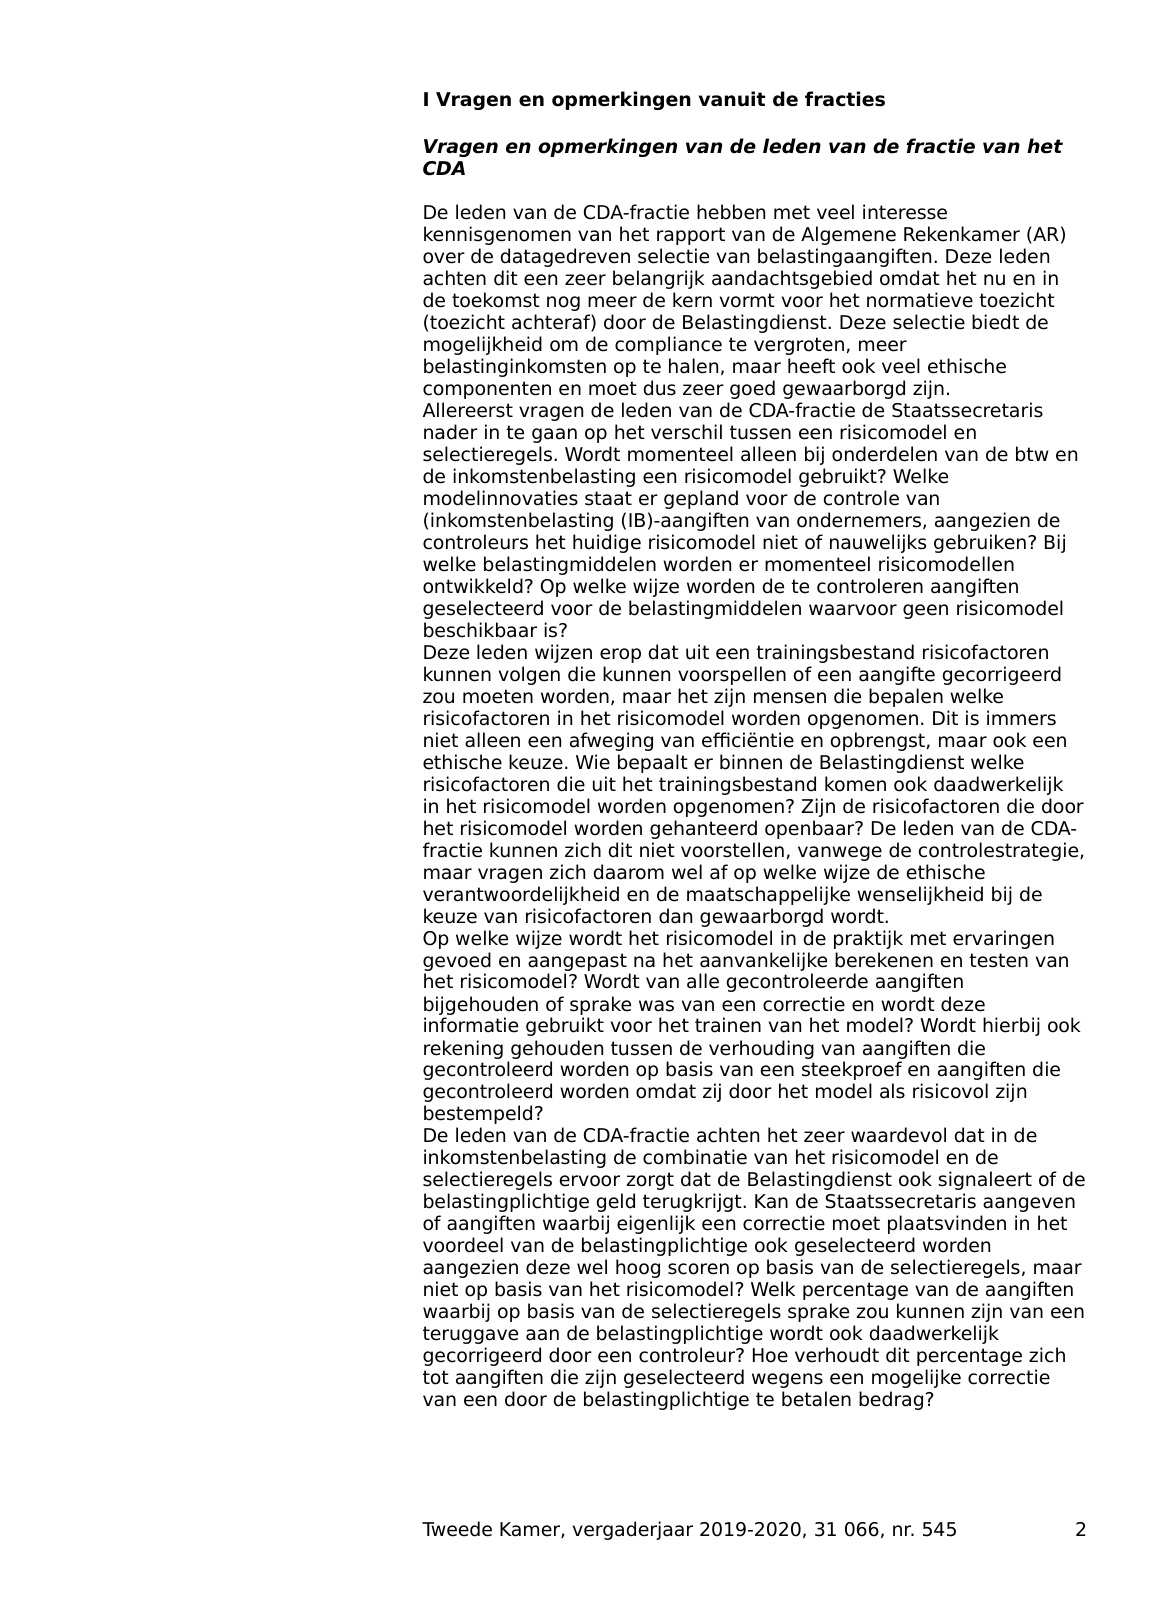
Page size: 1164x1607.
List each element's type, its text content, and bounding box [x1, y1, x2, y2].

text Allereerst vragen de leden van de CDA-fractie de Staatssecretaris nader in te gaan op het verschil tussen een risicomodel en selectieregels. Wordt momenteel alleen bij onderdelen van de btw en de inkomstenbelasting een risicomodel gebruikt? Welke modelinnovaties staat er gepland voor de controle van (inkomstenbelasting (IB)-aangiften van ondernemers, aangezien de controleurs het huidige risicomodel niet of nauwelijks gebruiken? Bij welke belastingmiddelen worden er momenteel risicomodellen ontwikkeld? Op welke wijze worden de te controleren aangiften geselecteerd voor de belastingmiddelen waarvoor geen risicomodel beschikbaar is? [422, 400, 1087, 642]
text De leden van de CDA-fractie achten het zeer waardevol dat in de inkomstenbelasting de combinatie van het risicomodel en de selectieregels ervoor zorgt dat de Belastingdienst ook signaleert of de belastingplichtige geld terugkrijgt. Kan de Staatssecretaris aangeven of aangiften waarbij eigenlijk een correctie moet plaatsvinden in het voordeel van de belastingplichtige ook geselecteerd worden aangezien deze wel hoog scoren op basis van de selectieregels, maar niet op basis van het risicomodel? Welk percentage van de aangiften waarbij op basis van de selectieregels sprake zou kunnen zijn van een teruggave aan de belastingplichtige wordt ook daadwerkelijk gecorrigeerd door een controleur? Hoe verhoudt dit percentage zich tot aangiften die zijn geselecteerd wegens een mogelijke correctie van een door de belastingplichtige te betalen bedrag? [422, 1125, 1087, 1411]
subtitle Vragen en opmerkingen van de leden van de fractie van het CDA [422, 136, 1087, 180]
text De leden van de CDA-fractie hebben met veel interesse kennisgenomen van het rapport van de Algemene Rekenkamer (AR) over de datagedreven selectie van belastingaangiften. Deze leden achten dit een zeer belangrijk aandachtsgebied omdat het nu en in de toekomst nog meer de kern vormt voor het normatieve toezicht (toezicht achteraf) door de Belastingdienst. Deze selectie biedt de mogelijkheid om de compliance te vergroten, meer belastinginkomsten op te halen, maar heeft ook veel ethische componenten en moet dus zeer goed gewaarborgd zijn. [422, 202, 1087, 400]
subtitle I Vragen en opmerkingen vanuit de fracties [422, 89, 1087, 111]
text Deze leden wijzen erop dat uit een trainingsbestand risicofactoren kunnen volgen die kunnen voorspellen of een aangifte gecorrigeerd zou moeten worden, maar het zijn mensen die bepalen welke risicofactoren in het risicomodel worden opgenomen. Dit is immers niet alleen een afweging van efficiëntie en opbrengst, maar ook een ethische keuze. Wie bepaalt er binnen de Belastingdienst welke risicofactoren die uit het trainingsbestand komen ook daadwerkelijk in het risicomodel worden opgenomen? Zijn de risicofactoren die door het risicomodel worden gehanteerd openbaar? De leden van de CDA-fractie kunnen zich dit niet voorstellen, vanwege de controlestrategie, maar vragen zich daarom wel af op welke wijze de ethische verantwoordelijkheid en de maatschappelijke wenselijkheid bij de keuze van risicofactoren dan gewaarborgd wordt. [422, 642, 1087, 927]
text Op welke wijze wordt het risicomodel in de praktijk met ervaringen gevoed en aangepast na het aanvankelijke berekenen en testen van het risicomodel? Wordt van alle gecontroleerde aangiften bijgehouden of sprake was van een correctie en wordt deze informatie gebruikt voor het trainen van het model? Wordt hierbij ook rekening gehouden tussen de verhouding van aangiften die gecontroleerd worden op basis van een steekproef en aangiften die gecontroleerd worden omdat zij door het model als risicovol zijn bestempeld? [422, 927, 1087, 1125]
